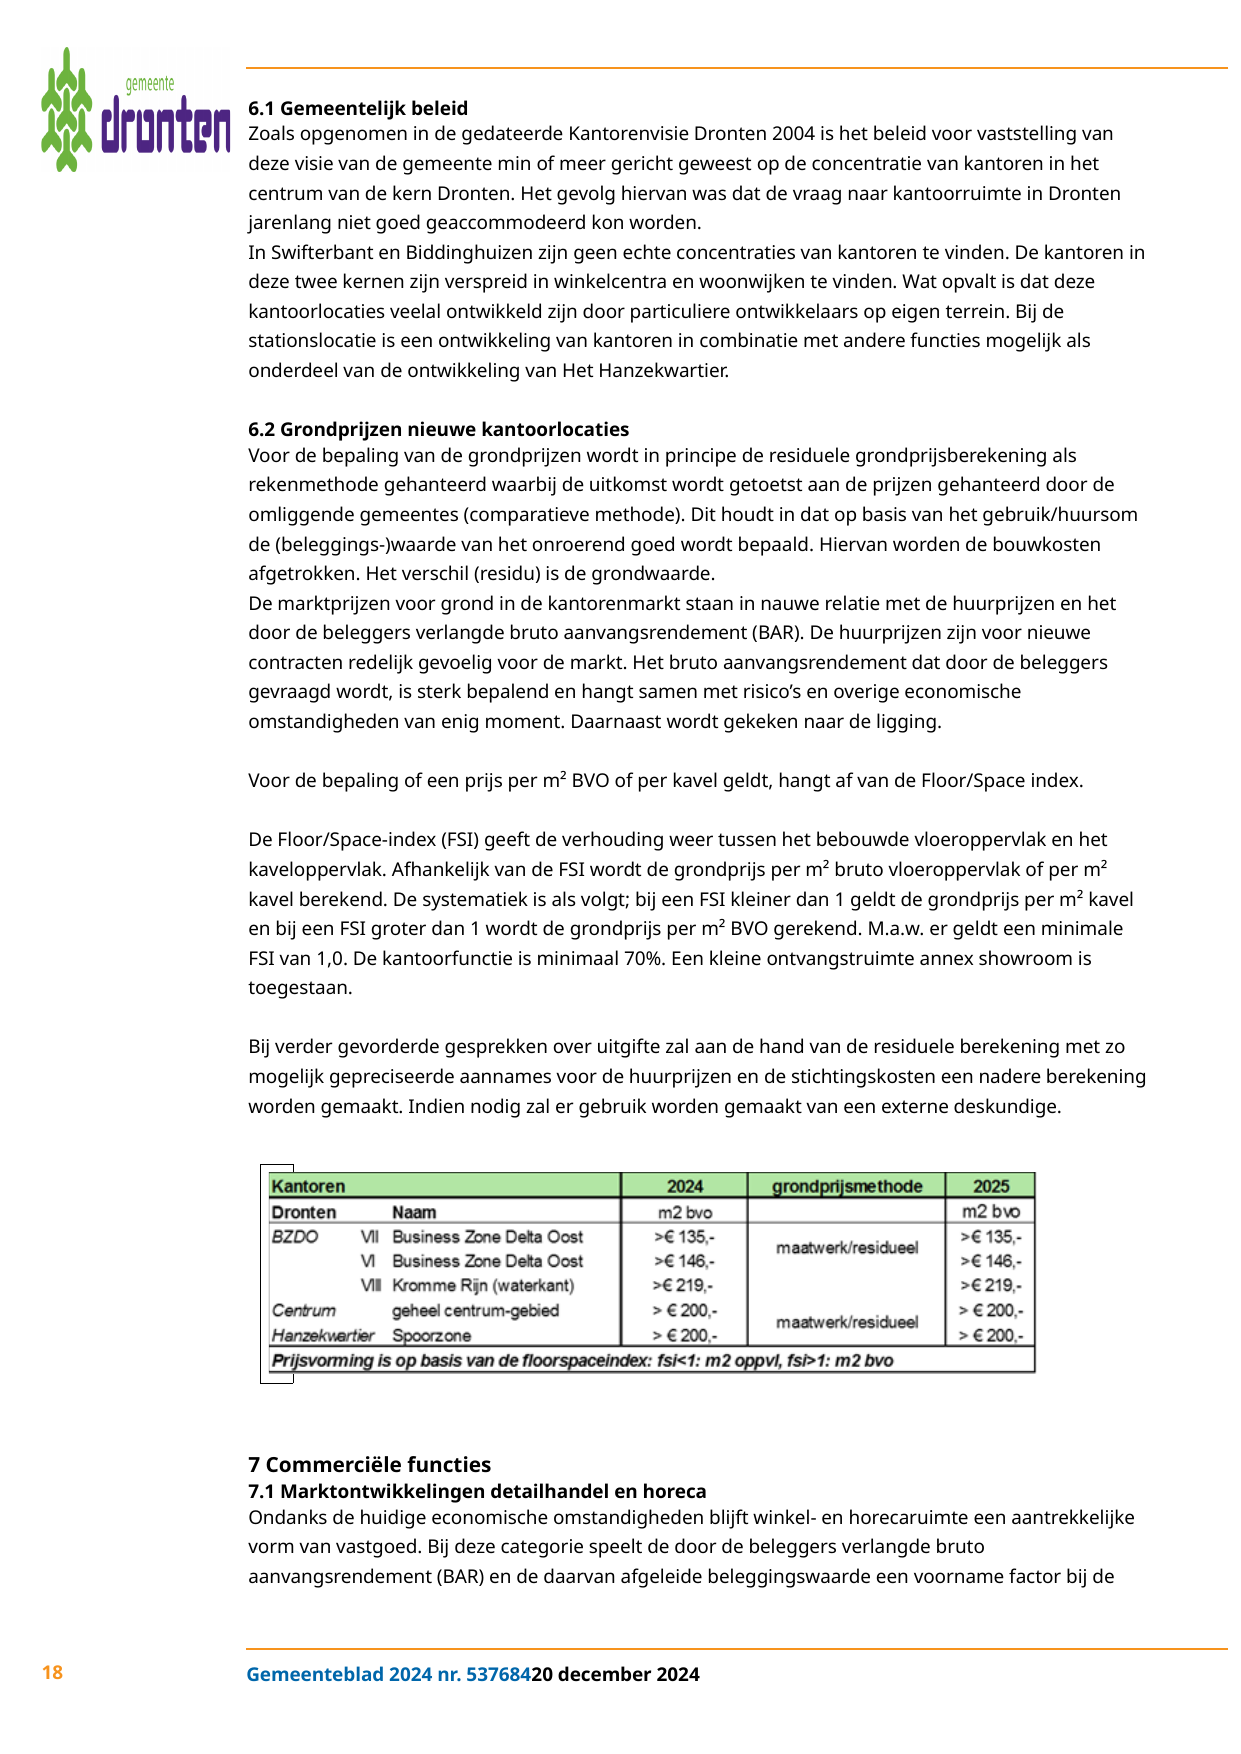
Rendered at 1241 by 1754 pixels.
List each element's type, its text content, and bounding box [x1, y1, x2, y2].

text 7.1 Marktontwikkelingen detailhandel en horeca [248, 1478, 1152, 1504]
text De Floor/Space-index (FSI) geeft de verhouding weer tussen het bebouwde vloeroppervlak en het kaveloppervlak. Afhankelijk van de FSI wordt de grondprijs per m² bruto vloeroppervlak of per m² kavel berekend. De systematiek is als volgt; bij een FSI kleiner dan 1 geldt de grondprijs per m² kavel en bij een FSI groter dan 1 wordt de grondprijs per m² BVO gerekend. M.a.w. er geldt een minimale FSI van 1,0. De kantoorfunctie is minimaal 70%. Een kleine ontvangstruimte annex showroom is toegestaan. [248, 827, 1152, 1000]
text Bij verder gevorderde gesprekken over uitgifte zal aan de hand van de residuele berekening met zo mogelijk gepreciseerde aannames voor de huurprijzen en de stichtingskosten een nadere berekening worden gemaakt. Indien nodig zal er gebruik worden gemaakt van een externe deskundige. [248, 1034, 1152, 1119]
picture [268, 1172, 1037, 1374]
text Zoals opgenomen in de gedateerde Kantorenvisie Dronten 2004 is het beleid voor vaststelling van deze visie van de gemeente min of meer gericht geweest op de concentratie van kantoren in het centrum van de kern Dronten. Het gevolg hiervan was dat de vraag naar kantoorruimte in Dronten jarenlang niet goed geaccommodeerd kon worden. [248, 121, 1152, 235]
text 7 Commerciële functies [248, 1450, 1152, 1478]
text In Swifterbant en Biddinghuizen zijn geen echte concentraties van kantoren te vinden. De kantoren in deze twee kernen zijn verspreid in winkelcentra en woonwijken te vinden. Wat opvalt is dat deze kantoorlocaties veelal ontwikkeld zijn door particuliere ontwikkelaars op eigen terrein. Bij de stationslocatie is een ontwikkeling van kantoren in combinatie met andere functies mogelijk als onderdeel van de ontwikkeling van Het Hanzekwartier. [248, 239, 1152, 383]
text 6.1 Gemeentelijk beleid [248, 95, 1152, 121]
text De marktprijzen voor grond in de kantorenmarkt staan in nauwe relatie met de huurprijzen en het door de beleggers verlangde bruto aanvangsrendement (BAR). De huurprijzen zijn voor nieuwe contracten redelijk gevoelig voor de markt. Het bruto aanvangsrendement dat door de beleggers gevraagd wordt, is sterk bepalend en hangt samen met risico’s en overige economische omstandigheden van enig moment. Daarnaast wordt gekeken naar de ligging. [248, 590, 1152, 734]
picture [41, 47, 231, 172]
text Voor de bepaling van de grondprijzen wordt in principe de residuele grondprijsberekening als rekenmethode gehanteerd waarbij de uitkomst wordt getoetst aan de prijzen gehanteerd door de omliggende gemeentes (comparatieve methode). Dit houdt in dat op basis van het gebruik/huursom de (beleggings-)waarde van het onroerend goed wordt bepaald. Hiervan worden de bouwkosten afgetrokken. Het verschil (residu) is de grondwaarde. [248, 442, 1152, 586]
text Ondanks de huidige economische omstandigheden blijft winkel- en horecaruimte een aantrekkelijke vorm van vastgoed. Bij deze categorie speelt de door de beleggers verlangde bruto aanvangsrendement (BAR) en de daarvan afgeleide beleggingswaarde een voorname factor bij de [248, 1504, 1152, 1589]
text Voor de bepaling of een prijs per m² BVO of per kavel geldt, hangt af van de Floor/Space index. [248, 767, 1152, 793]
text 6.2 Grondprijzen nieuwe kantoorlocaties [248, 416, 1152, 442]
